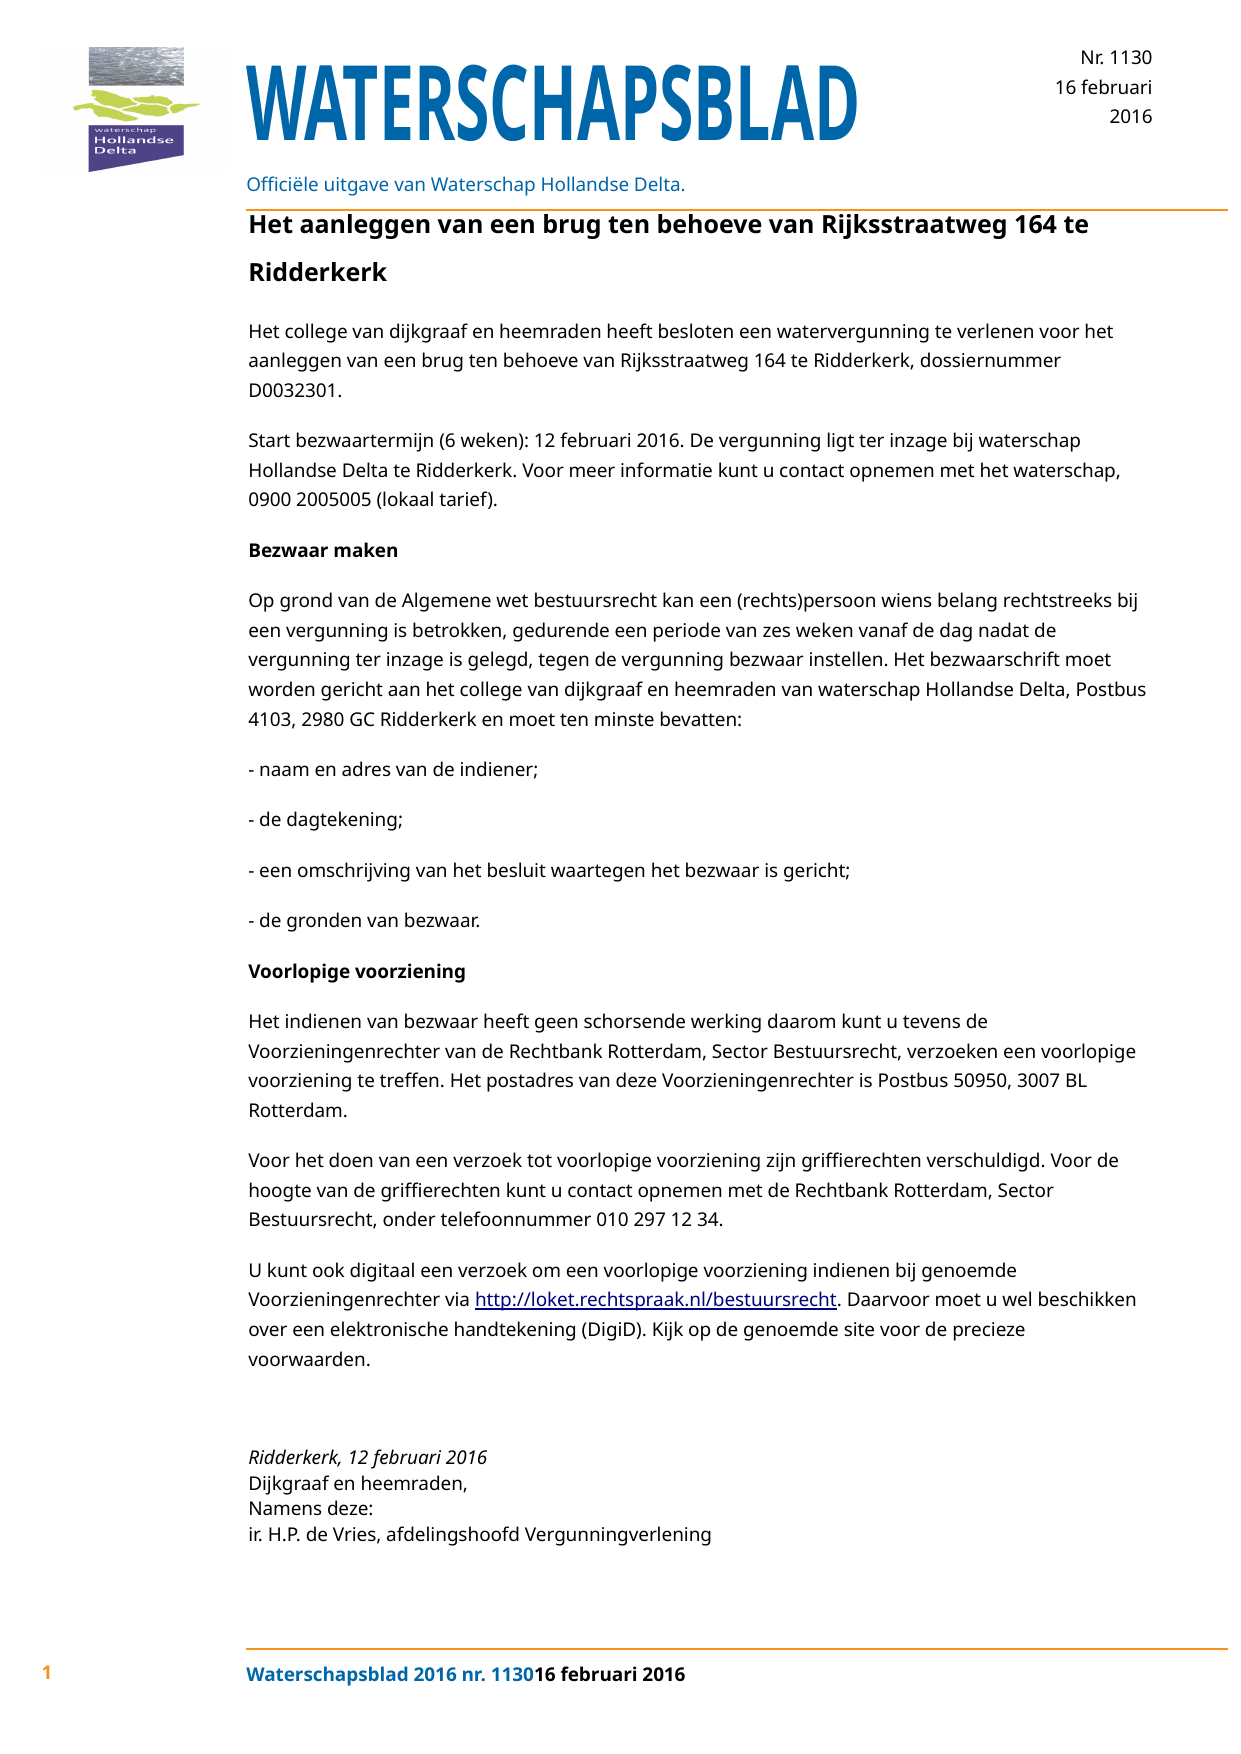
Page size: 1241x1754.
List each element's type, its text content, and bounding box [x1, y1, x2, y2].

text Voorlopige voorziening [248, 958, 1152, 984]
text Voor het doen van een verzoek tot voorlopige voorziening zijn griffierechten verschuldigd. Voor de hoogte van de griffierechten kunt u contact opnemen met de Rechtbank Rotterdam, Sector Bestuursrecht, onder telefoonnummer 010 297 12 34. [248, 1147, 1152, 1232]
text Het college van dijkgraaf en heemraden heeft besloten een watervergunning te verlenen voor het aanleggen van een brug ten behoeve van Rijksstraatweg 164 te Ridderkerk, dossiernummer D0032301. [248, 318, 1152, 403]
text - de gronden van bezwaar. [248, 907, 1152, 933]
text Bezwaar maken [248, 537, 1152, 563]
text Dijkgraaf en heemraden, [248, 1470, 1152, 1496]
text - de dagtekening; [248, 807, 1152, 832]
text Het indienen van bezwaar heeft geen schorsende werking daarom kunt u tevens de Voorzieningenrechter van de Rechtbank Rotterdam, Sector Bestuursrecht, verzoeken een voorlopige voorziening te treffen. Het postadres van deze Voorzieningenrechter is Postbus 50950, 3007 BL Rotterdam. [248, 1008, 1152, 1123]
text Ridderkerk, 12 februari 2016 [248, 1444, 1152, 1470]
text Het aanleggen van een brug ten behoeve van Rijksstraatweg 164 te Ridderkerk [248, 211, 1152, 288]
text - een omschrijving van het besluit waartegen het bezwaar is gericht; [248, 857, 1152, 883]
text Namens deze: [248, 1496, 1152, 1521]
picture [41, 47, 231, 172]
text ir. H.P. de Vries, afdelingshoofd Vergunningverlening [248, 1521, 1152, 1547]
text - naam en adres van de indiener; [248, 756, 1152, 782]
text Start bezwaartermijn (6 weken): 12 februari 2016. De vergunning ligt ter inzage bij waterschap Hollandse Delta te Ridderkerk. Voor meer informatie kunt u contact opnemen met het waterschap, 0900 2005005 (lokaal tarief). [248, 427, 1152, 512]
text Op grond van de Algemene wet bestuursrecht kan een (rechts)persoon wiens belang rechtstreeks bij een vergunning is betrokken, gedurende een periode van zes weken vanaf de dag nadat de vergunning ter inzage is gelegd, tegen de vergunning bezwaar instellen. Het bezwaarschrift moet worden gericht aan het college van dijkgraaf en heemraden van waterschap Hollandse Delta, Postbus 4103, 2980 GC Ridderkerk en moet ten minste bevatten: [248, 587, 1152, 732]
text U kunt ook digitaal een verzoek om een voorlopige voorziening indienen bij genoemde Voorzieningenrechter via http://loket.rechtspraak.nl/bestuursrecht. Daarvoor moet u wel beschikken over een elektronische handtekening (DigiD). Kijk op de genoemde site voor de precieze voorwaarden. [248, 1257, 1152, 1372]
